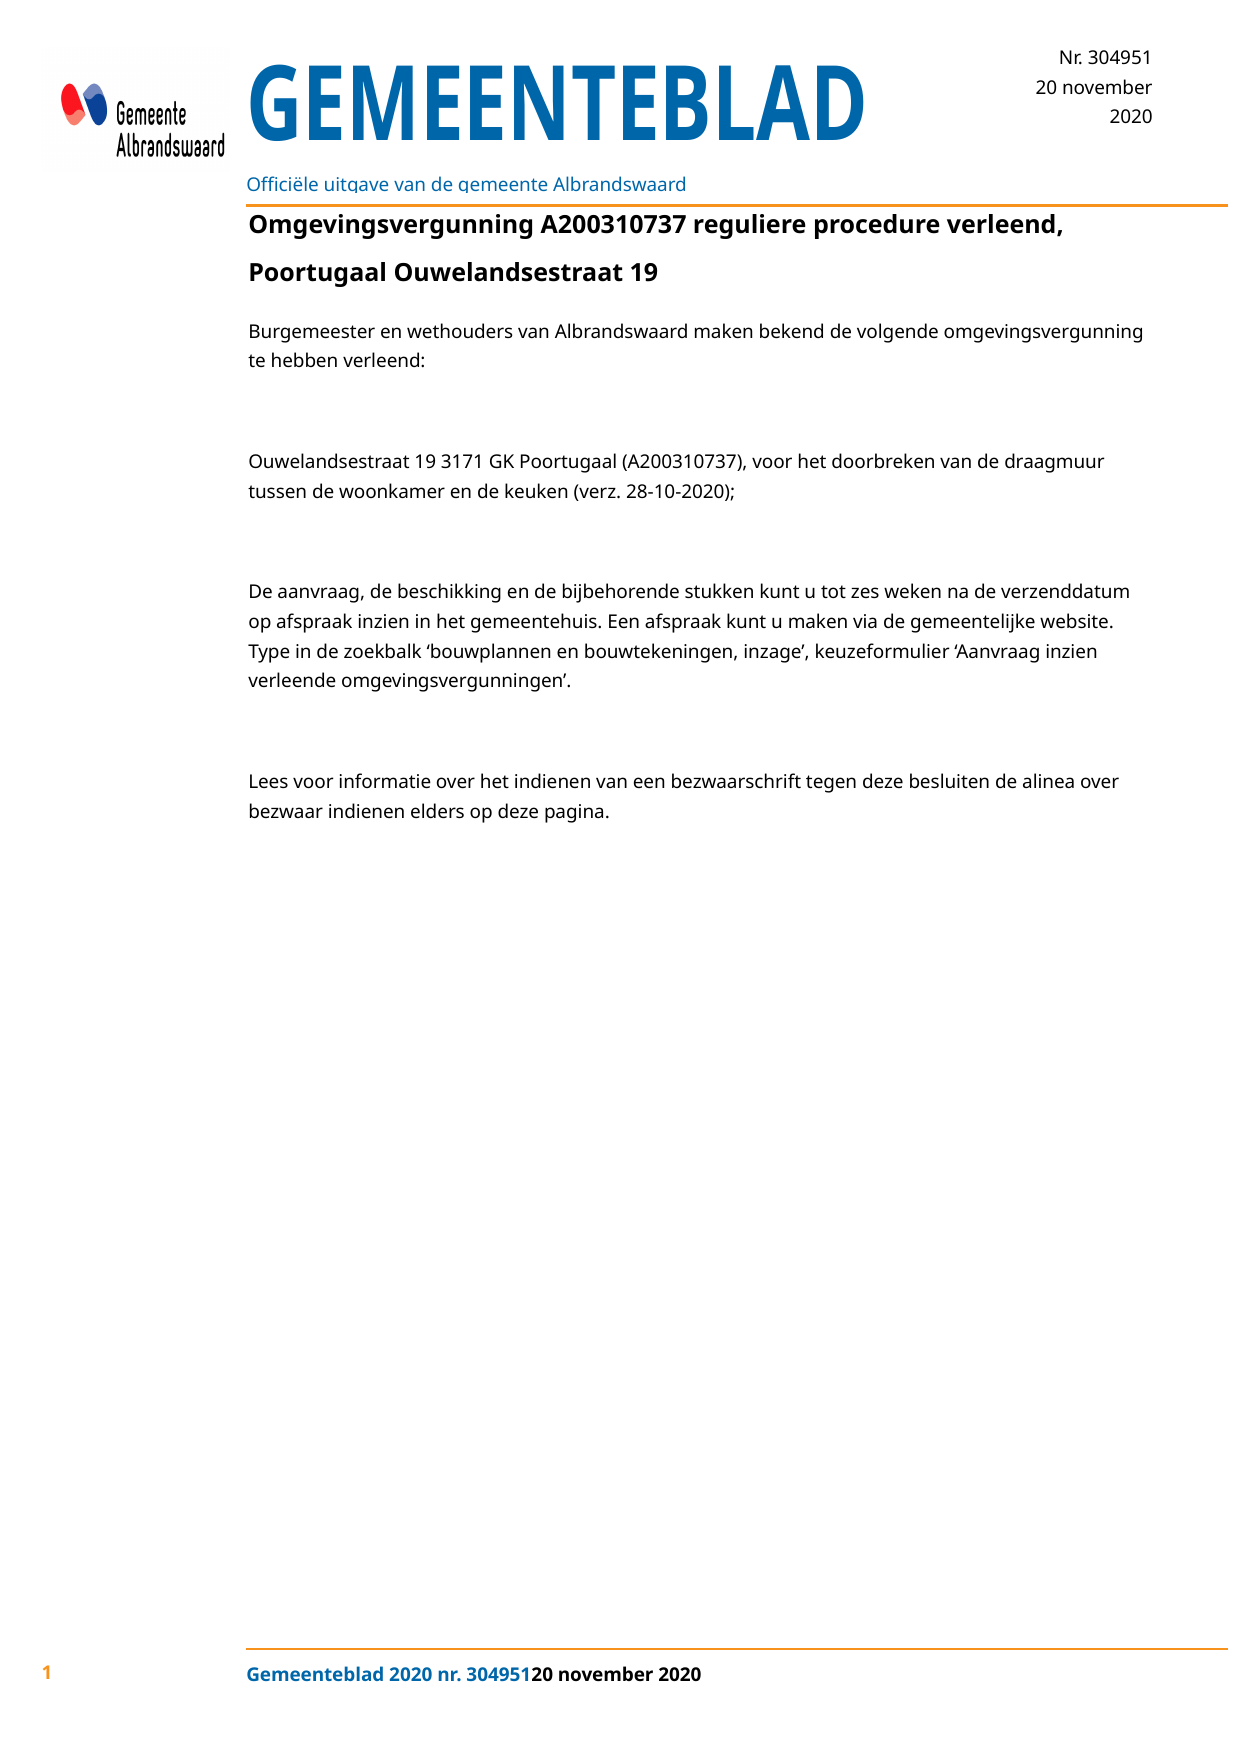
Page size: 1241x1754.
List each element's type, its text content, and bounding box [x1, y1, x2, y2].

text Burgemeester en wethouders van Albrandswaard maken bekend de volgende omgevingsvergunning te hebben verleend: [248, 318, 1152, 373]
picture [41, 47, 231, 172]
text De aanvraag, de beschikking en de bijbehorende stukken kunt u tot zes weken na de verzenddatum op afspraak inzien in het gemeentehuis. Een afspraak kunt u maken via de gemeentelijke website. Type in de zoekbalk ‘bouwplannen en bouwtekeningen, inzage’, keuzeformulier ‘Aanvraag inzien verleende omgevingsvergunningen’. [248, 579, 1152, 693]
text Lees voor informatie over het indienen van een bezwaarschrift tegen deze besluiten de alinea over bezwaar indienen elders op deze pagina. [248, 768, 1152, 824]
text Ouwelandsestraat 19 3171 GK Poortugaal (A200310737), voor het doorbreken van de draagmuur tussen de woonkamer en de keuken (verz. 28-10-2020); [248, 448, 1152, 504]
text Omgevingsvergunning A200310737 reguliere procedure verleend, Poortugaal Ouwelandsestraat 19 [248, 207, 1152, 288]
